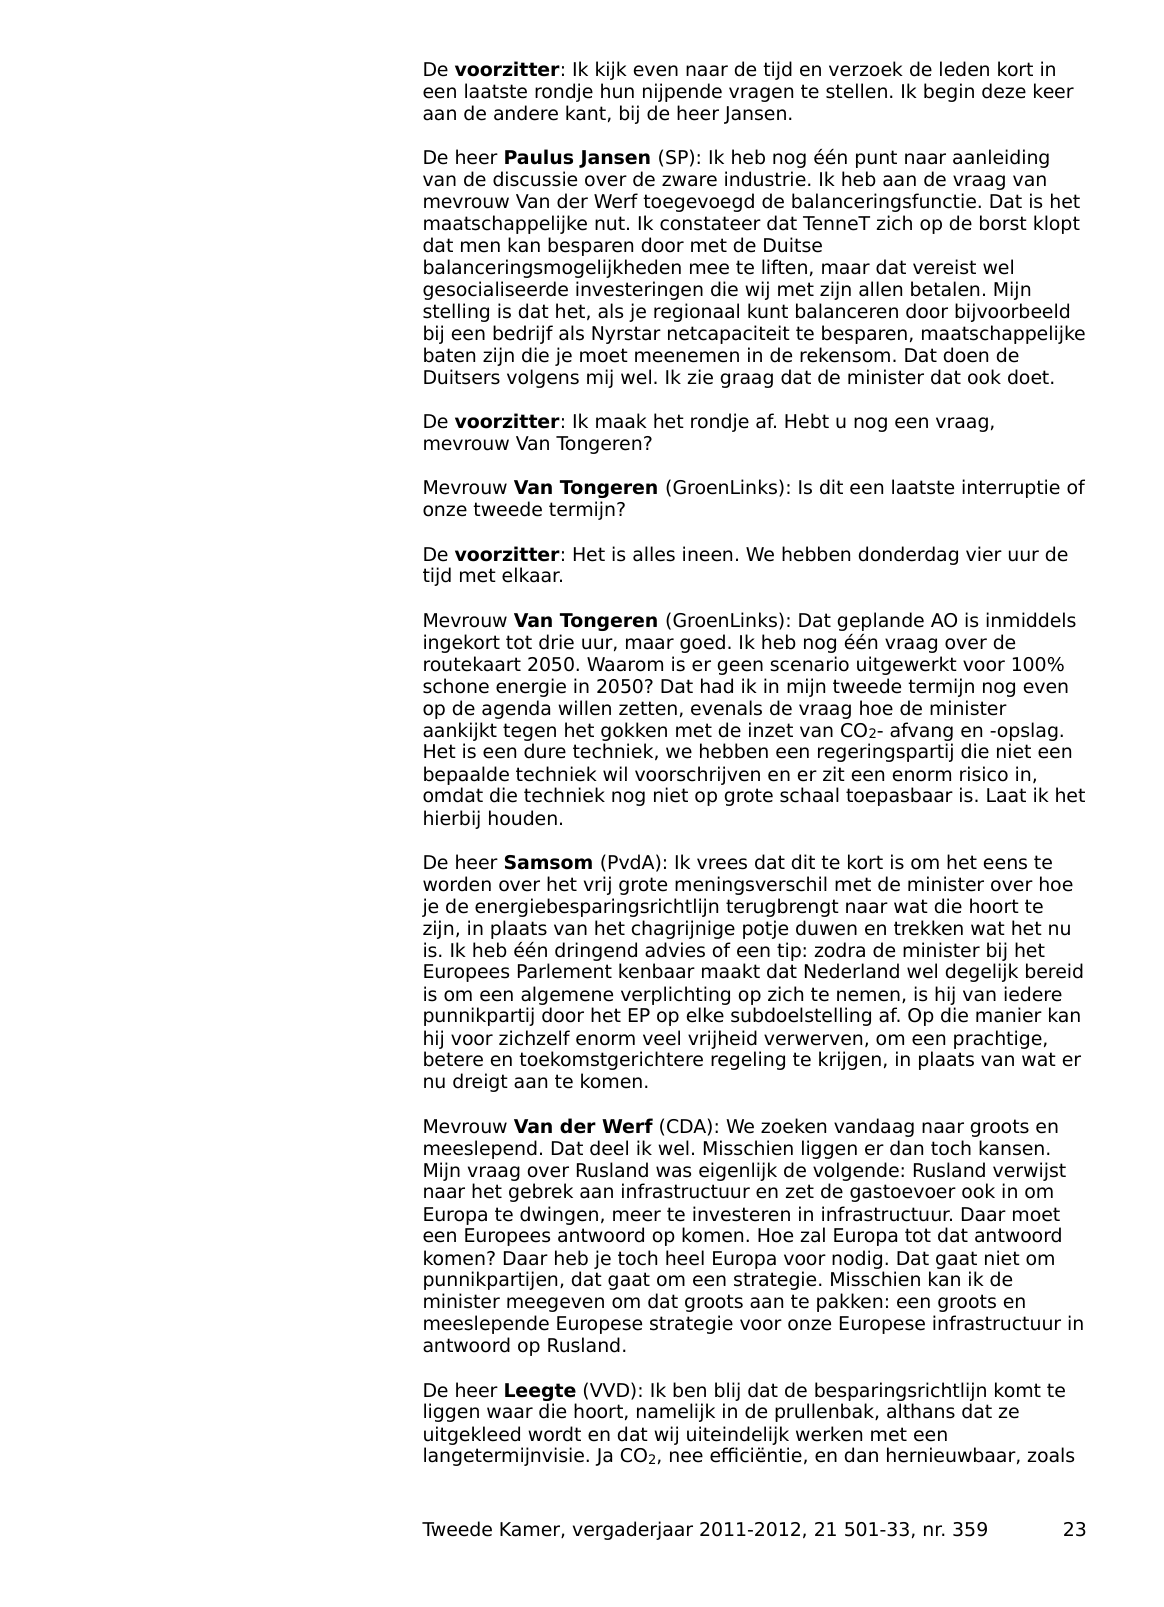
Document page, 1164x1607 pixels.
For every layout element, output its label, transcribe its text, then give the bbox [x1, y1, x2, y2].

text Mevrouw Van Tongeren (GroenLinks): Dat geplande AO is inmiddels ingekort tot drie uur, maar goed. Ik heb nog één vraag over de routekaart 2050. Waarom is er geen scenario uitgewerkt voor 100% schone energie in 2050? Dat had ik in mijn tweede termijn nog even op de agenda willen zetten, evenals de vraag hoe de minister aankijkt tegen het gokken met de inzet van CO2- afvang en -opslag. Het is een dure techniek, we hebben een regeringspartij die niet een bepaalde techniek wil voorschrijven en er zit een enorm risico in, omdat die techniek nog niet op grote schaal toepasbaar is. Laat ik het hierbij houden. [422, 609, 1087, 829]
text De voorzitter: Ik kijk even naar de tijd en verzoek de leden kort in een laatste rondje hun nijpende vragen te stellen. Ik begin deze keer aan de andere kant, bij de heer Jansen. [422, 59, 1087, 125]
text De heer Samsom (PvdA): Ik vrees dat dit te kort is om het eens te worden over het vrij grote meningsverschil met de minister over hoe je de energiebesparingsrichtlijn terugbrengt naar wat die hoort te zijn, in plaats van het chagrijnige potje duwen en trekken wat het nu is. Ik heb één dringend advies of een tip: zodra de minister bij het Europees Parlement kenbaar maakt dat Nederland wel degelijk bereid is om een algemene verplichting op zich te nemen, is hij van iedere punnikpartij door het EP op elke subdoelstelling af. Op die manier kan hij voor zichzelf enorm veel vrijheid verwerven, om een prachtige, betere en toekomstgerichtere regeling te krijgen, in plaats van wat er nu dreigt aan te komen. [422, 852, 1087, 1093]
text De heer Leegte (VVD): Ik ben blij dat de besparingsrichtlijn komt te liggen waar die hoort, namelijk in de prullenbak, althans dat ze uitgekleed wordt en dat wij uiteindelijk werken met een langetermijnvisie. Ja CO2, nee efficiëntie, en dan hernieuwbaar, zoals [422, 1379, 1087, 1467]
text De heer Paulus Jansen (SP): Ik heb nog één punt naar aanleiding van de discussie over de zware industrie. Ik heb aan de vraag van mevrouw Van der Werf toegevoegd de balanceringsfunctie. Dat is het maatschappelijke nut. Ik constateer dat TenneT zich op de borst klopt dat men kan besparen door met de Duitse balanceringsmogelijkheden mee te liften, maar dat vereist wel gesocialiseerde investeringen die wij met zijn allen betalen. Mijn stelling is dat het, als je regionaal kunt balanceren door bijvoorbeeld bij een bedrijf als Nyrstar netcapaciteit te besparen, maatschappelijke baten zijn die je moet meenemen in de rekensom. Dat doen de Duitsers volgens mij wel. Ik zie graag dat de minister dat ook doet. [422, 147, 1087, 389]
text Mevrouw Van der Werf (CDA): We zoeken vandaag naar groots en meeslepend. Dat deel ik wel. Misschien liggen er dan toch kansen. Mijn vraag over Rusland was eigenlijk de volgende: Rusland verwijst naar het gebrek aan infrastructuur en zet de gastoevoer ook in om Europa te dwingen, meer te investeren in infrastructuur. Daar moet een Europees antwoord op komen. Hoe zal Europa tot dat antwoord komen? Daar heb je toch heel Europa voor nodig. Dat gaat niet om punnikpartijen, dat gaat om een strategie. Misschien kan ik de minister meegeven om dat groots aan te pakken: een groots en meeslepende Europese strategie voor onze Europese infrastructuur in antwoord op Rusland. [422, 1116, 1087, 1357]
text Mevrouw Van Tongeren (GroenLinks): Is dit een laatste interruptie of onze tweede termijn? [422, 477, 1087, 521]
text De voorzitter: Ik maak het rondje af. Hebt u nog een vraag, mevrouw Van Tongeren? [422, 411, 1087, 455]
text De voorzitter: Het is alles ineen. We hebben donderdag vier uur de tijd met elkaar. [422, 543, 1087, 587]
